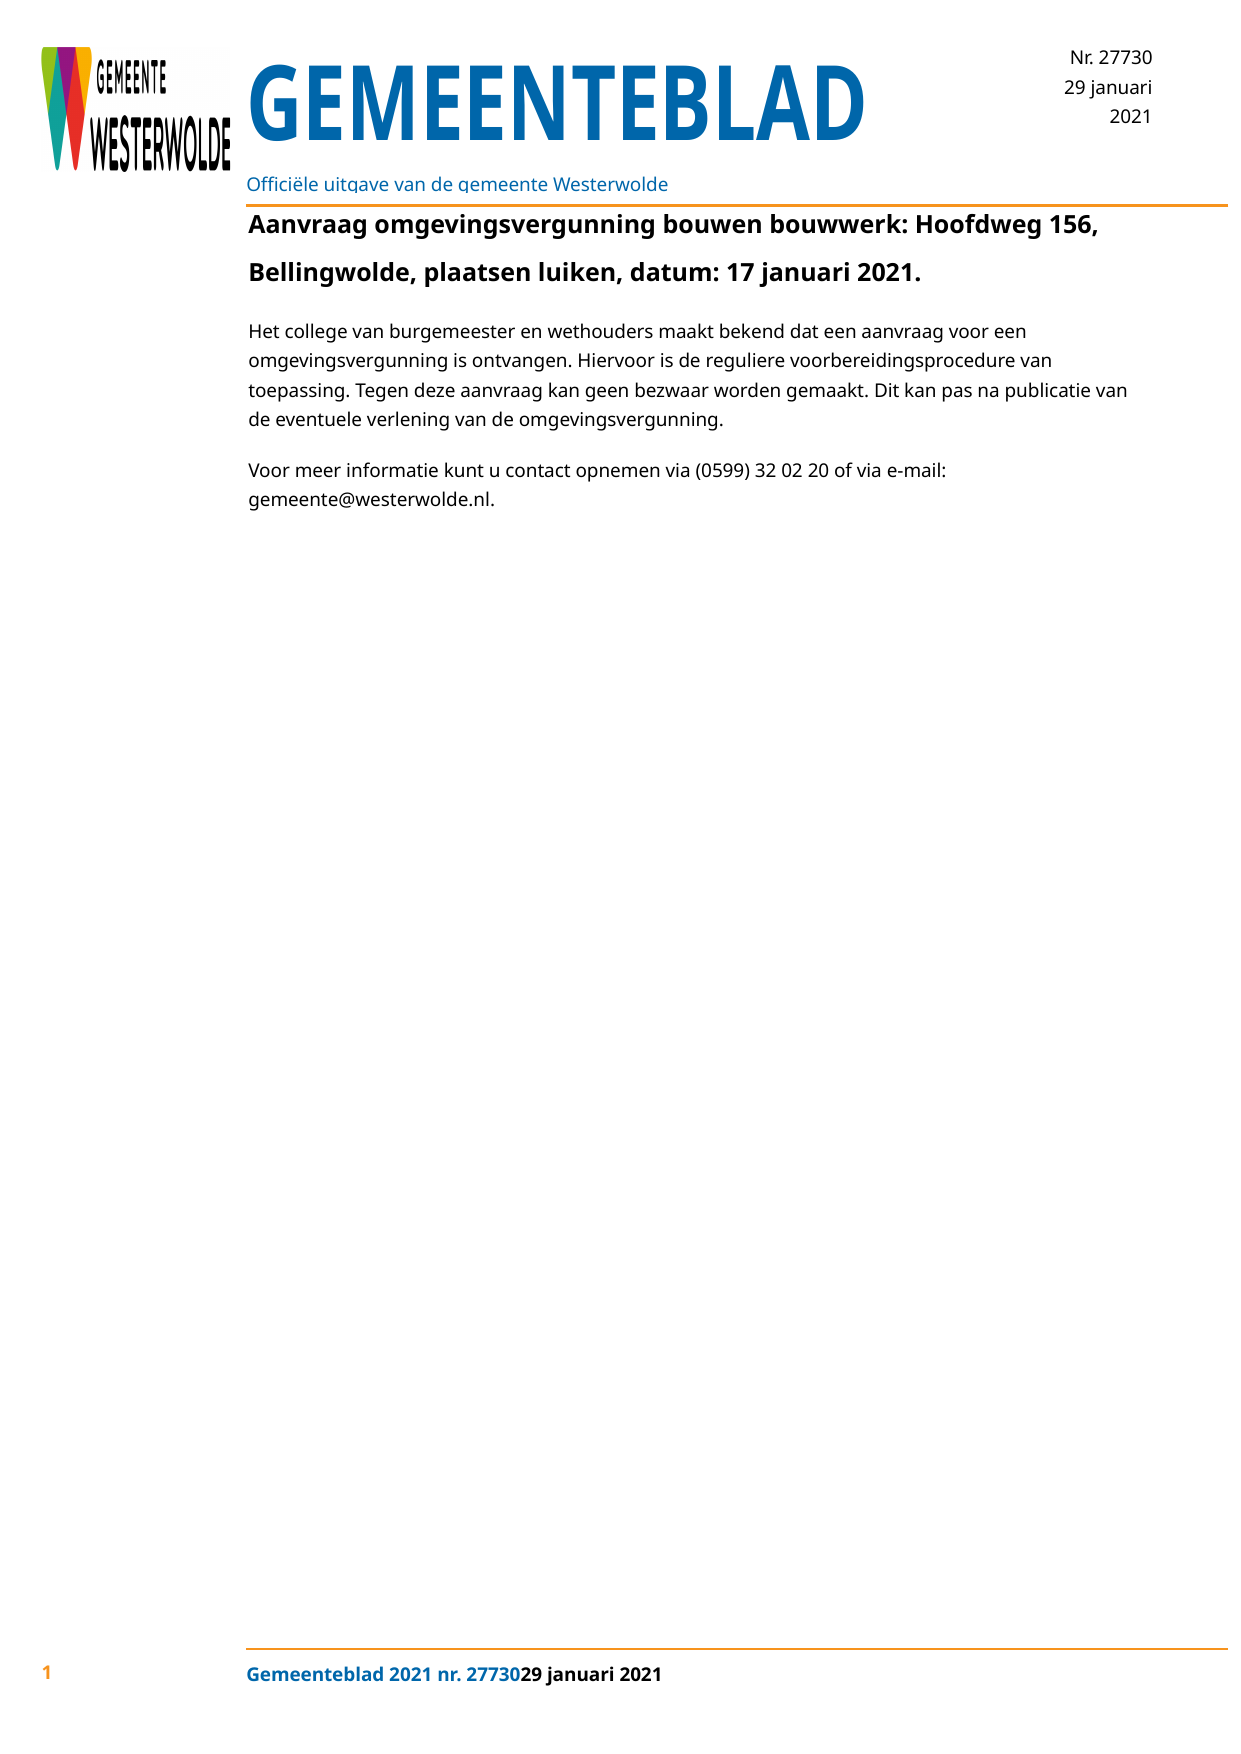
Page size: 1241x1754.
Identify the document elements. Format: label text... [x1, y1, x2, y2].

text Voor meer informatie kunt u contact opnemen via (0599) 32 02 20 of via e-mail: gemeente@westerwolde.nl. [248, 457, 1152, 512]
text Het college van burgemeester en wethouders maakt bekend dat een aanvraag voor een omgevingsvergunning is ontvangen. Hiervoor is de reguliere voorbereidingsprocedure van toepassing. Tegen deze aanvraag kan geen bezwaar worden gemaakt. Dit kan pas na publicatie van de eventuele verlening van de omgevingsvergunning. [248, 318, 1152, 432]
text Aanvraag omgevingsvergunning bouwen bouwwerk: Hoofdweg 156, Bellingwolde, plaatsen luiken, datum: 17 januari 2021. [248, 207, 1152, 288]
picture [41, 47, 231, 172]
